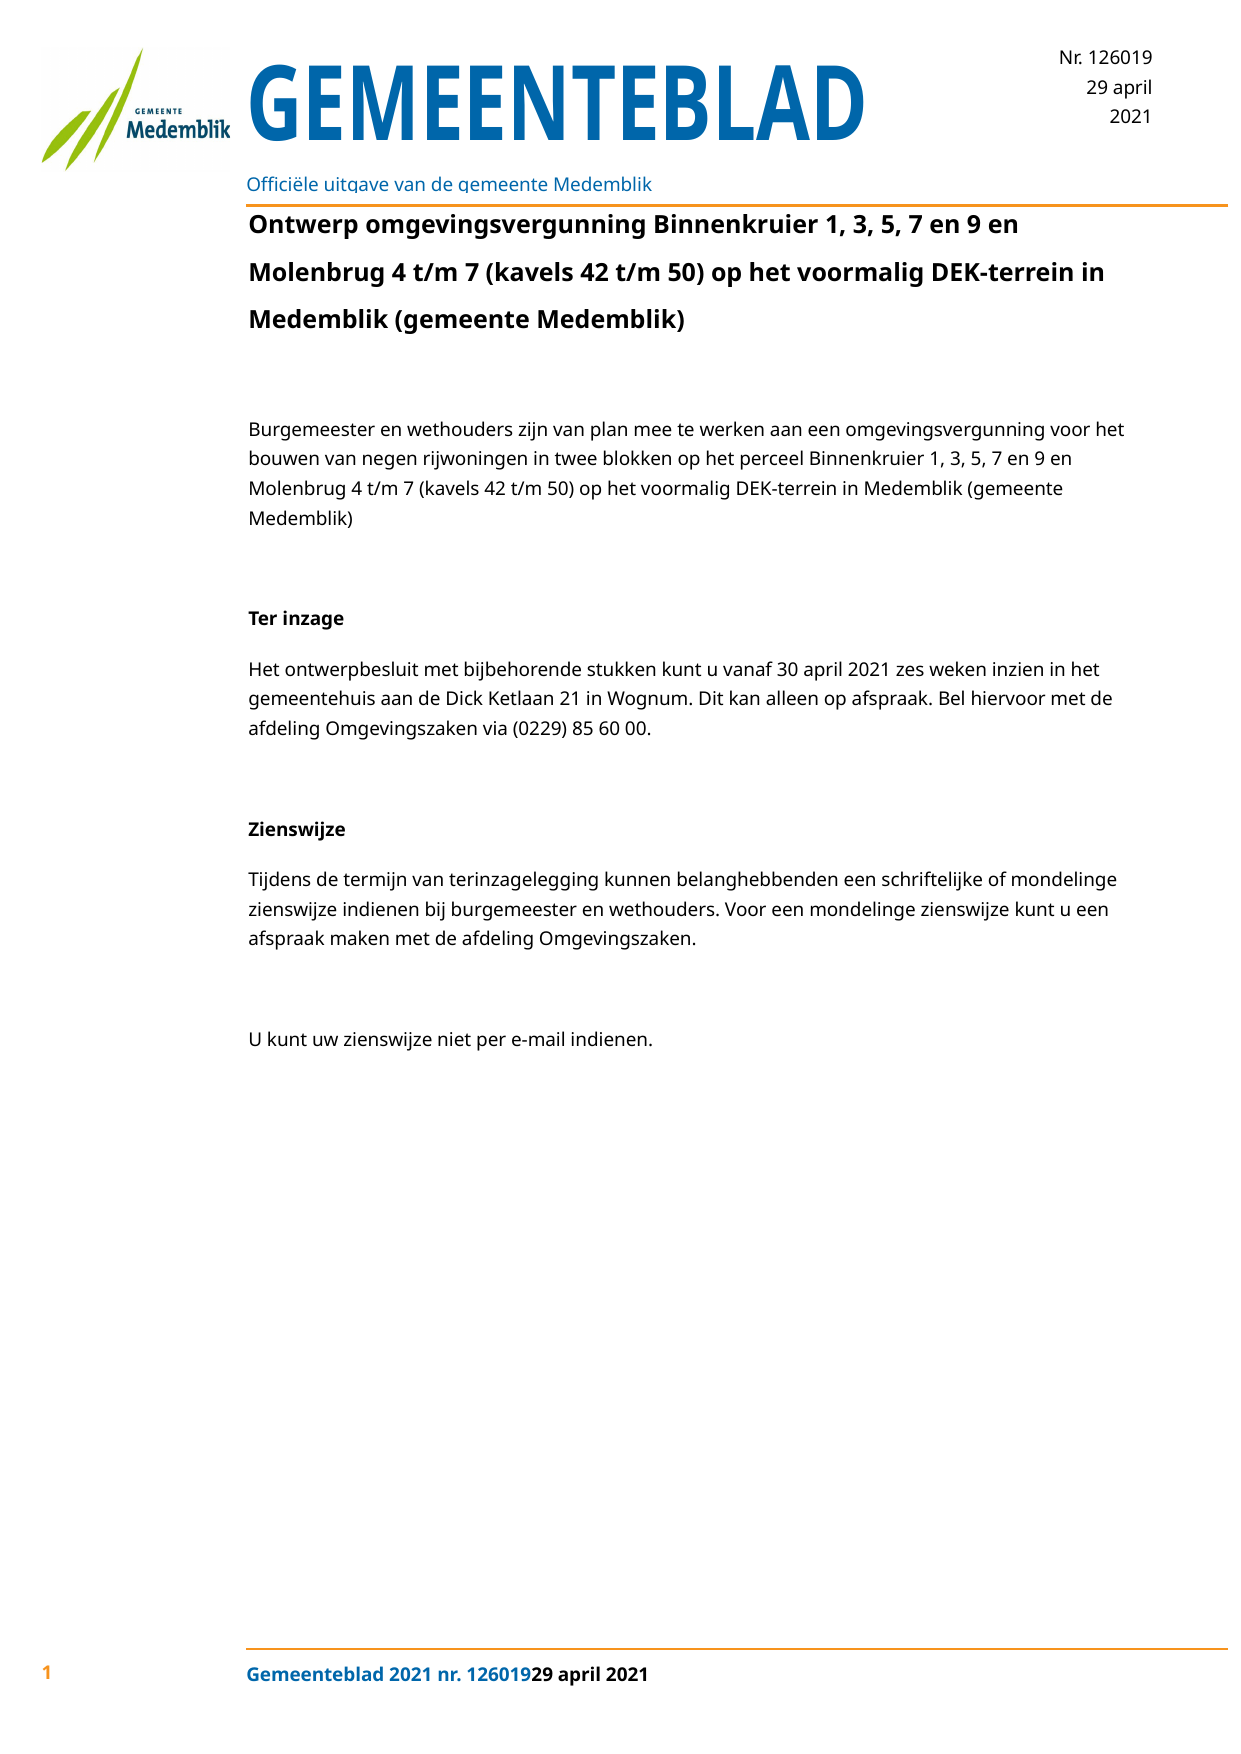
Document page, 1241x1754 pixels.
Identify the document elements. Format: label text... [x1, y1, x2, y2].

text Zienswijze [248, 816, 1152, 842]
text U kunt uw zienswijze niet per e-mail indienen. [248, 1026, 1152, 1052]
text Ontwerp omgevingsvergunning Binnenkruier 1, 3, 5, 7 en 9 en Molenbrug 4 t/m 7 (kavels 42 t/m 50) op het voormalig DEK-terrein in Medemblik (gemeente Medemblik) [248, 207, 1152, 336]
picture [41, 47, 231, 172]
text Tijdens de termijn van terinzagelegging kunnen belanghebbenden een schriftelijke of mondelinge zienswijze indienen bij burgemeester en wethouders. Voor een mondelinge zienswijze kunt u een afspraak maken met de afdeling Omgevingszaken. [248, 866, 1152, 951]
text Het ontwerpbesluit met bijbehorende stukken kunt u vanaf 30 april 2021 zes weken inzien in het gemeentehuis aan de Dick Ketlaan 21 in Wognum. Dit kan alleen op afspraak. Bel hiervoor met de afdeling Omgevingszaken via (0229) 85 60 00. [248, 656, 1152, 741]
text Burgemeester en wethouders zijn van plan mee te werken aan een omgevingsvergunning voor het bouwen van negen rijwoningen in twee blokken op het perceel Binnenkruier 1, 3, 5, 7 en 9 en Molenbrug 4 t/m 7 (kavels 42 t/m 50) op het voormalig DEK-terrein in Medemblik (gemeente Medemblik) [248, 416, 1152, 530]
text Ter inzage [248, 606, 1152, 631]
